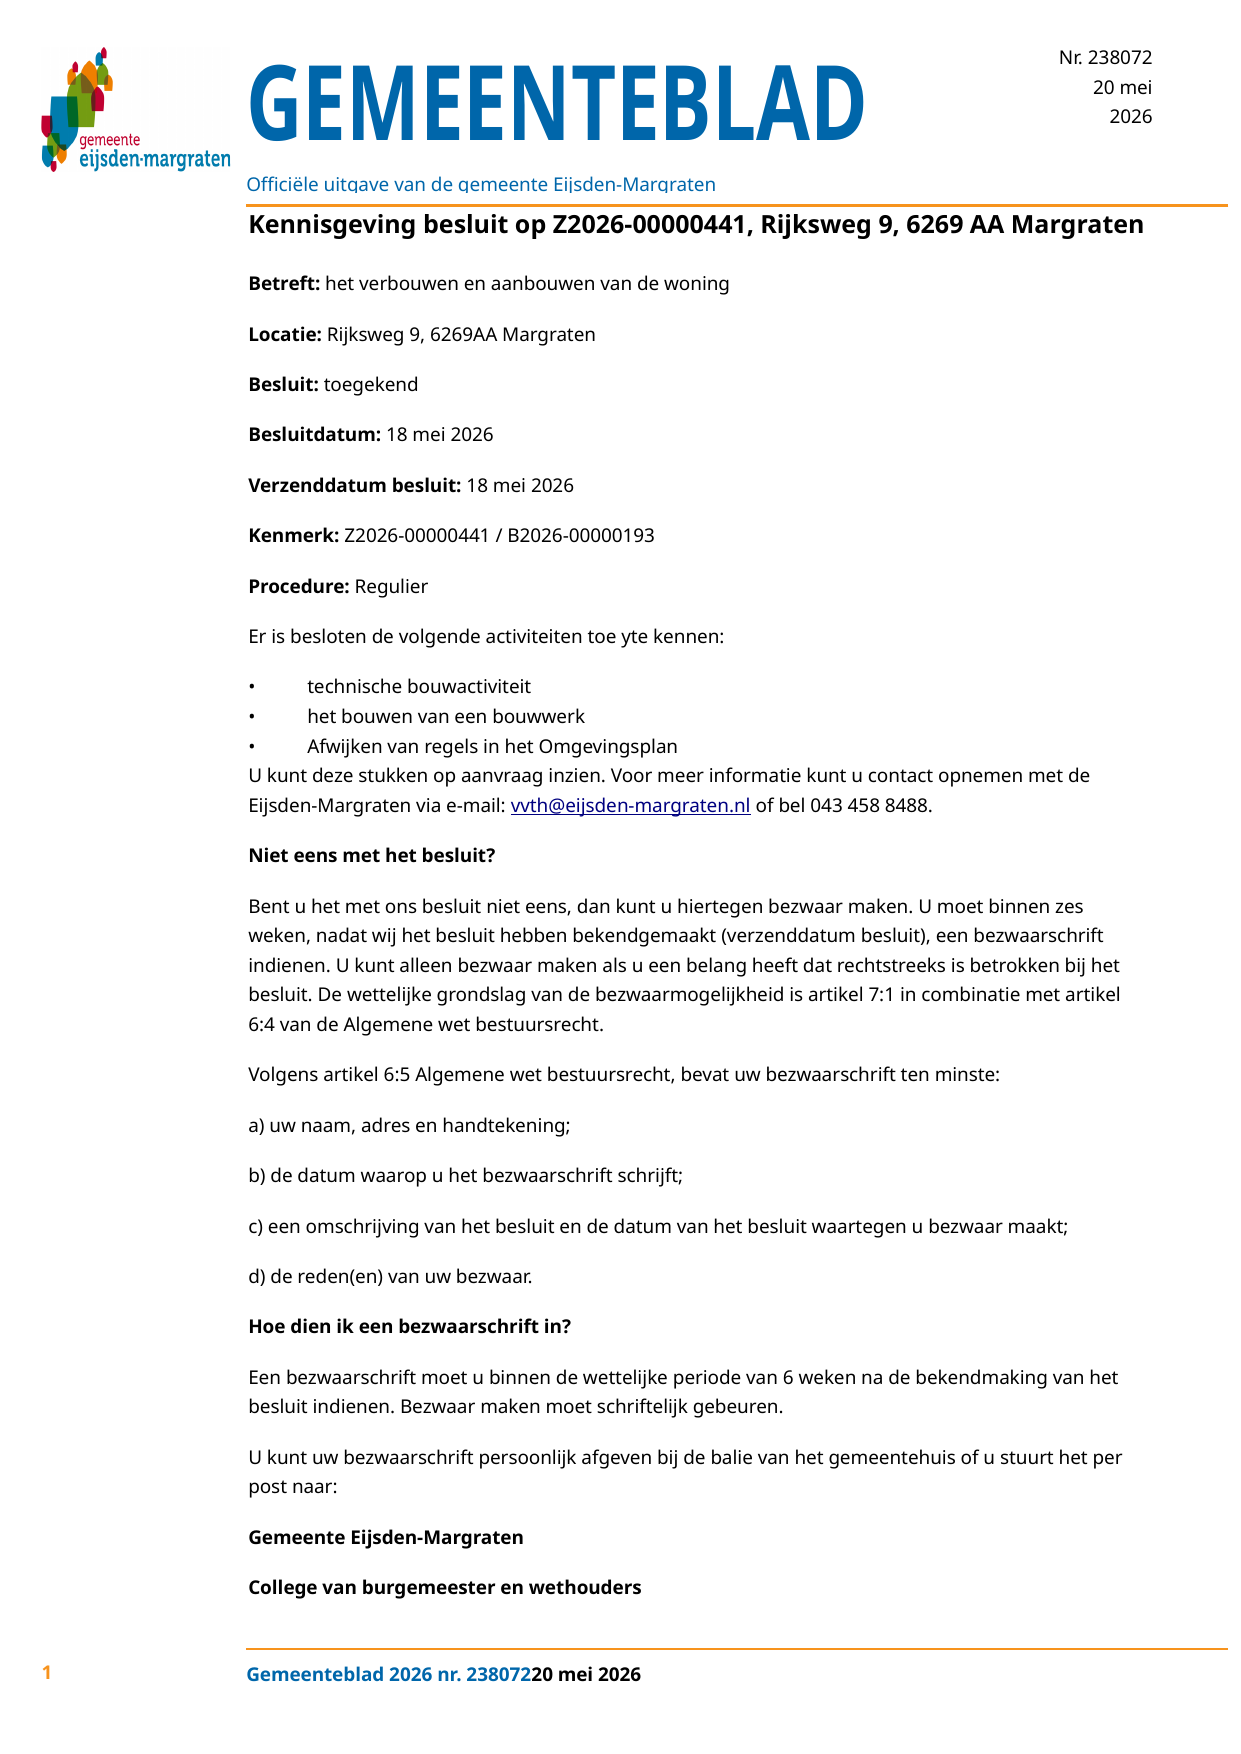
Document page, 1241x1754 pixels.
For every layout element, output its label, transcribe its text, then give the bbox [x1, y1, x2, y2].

text Locatie: Rijksweg 9, 6269AA Margraten [248, 321, 1152, 346]
list het bouwen van een bouwwerk [248, 703, 1152, 729]
text U kunt uw bezwaarschrift persoonlijk afgeven bij de balie van het gemeentehuis of u stuurt het per post naar: [248, 1444, 1152, 1499]
picture [41, 47, 231, 172]
text Een bezwaarschrift moet u binnen de wettelijke periode van 6 weken na de bekendmaking van het besluit indienen. Bezwaar maken moet schriftelijk gebeuren. [248, 1364, 1152, 1419]
text Verzenddatum besluit: 18 mei 2026 [248, 472, 1152, 498]
text Betreft: het verbouwen en aanbouwen van de woning [248, 270, 1152, 296]
text Kennisgeving besluit op Z2026-00000441, Rijksweg 9, 6269 AA Margraten [248, 207, 1152, 241]
text a) uw naam, adres en handtekening; [248, 1112, 1152, 1138]
text College van burgemeester en wethouders [248, 1574, 1152, 1600]
text U kunt deze stukken op aanvraag inzien. Voor meer informatie kunt u contact opnemen met de Eijsden-Margraten via e-mail: vvth@eijsden-margraten.nl of bel 043 458 8488. [248, 762, 1152, 818]
text Er is besloten de volgende activiteiten toe yte kennen: [248, 623, 1152, 649]
text b) de datum waarop u het bezwaarschrift schrijft; [248, 1162, 1152, 1188]
text Kenmerk: Z2026-00000441 / B2026-00000193 [248, 522, 1152, 548]
text Gemeente Eijsden-Margraten [248, 1524, 1152, 1550]
text d) de reden(en) van uw bezwaar. [248, 1263, 1152, 1289]
list technische bouwactiviteit [248, 674, 1152, 699]
text Besluitdatum: 18 mei 2026 [248, 422, 1152, 447]
text Niet eens met het besluit? [248, 842, 1152, 868]
text Procedure: Regulier [248, 573, 1152, 598]
text Bent u het met ons besluit niet eens, dan kunt u hiertegen bezwaar maken. U moet binnen zes weken, nadat wij het besluit hebben bekendgemaakt (verzenddatum besluit), een bezwaarschrift indienen. U kunt alleen bezwaar maken als u een belang heeft dat rechtstreeks is betrokken bij het besluit. De wettelijke grondslag van de bezwaarmogelijkheid is artikel 7:1 in combinatie met artikel 6:4 van de Algemene wet bestuursrecht. [248, 893, 1152, 1037]
list Afwijken van regels in het Omgevingsplan [248, 733, 1152, 758]
text Besluit: toegekend [248, 371, 1152, 397]
text Volgens artikel 6:5 Algemene wet bestuursrecht, bevat uw bezwaarschrift ten minste: [248, 1062, 1152, 1087]
text Hoe dien ik een bezwaarschrift in? [248, 1314, 1152, 1339]
text c) een omschrijving van het besluit en de datum van het besluit waartegen u bezwaar maakt; [248, 1213, 1152, 1238]
